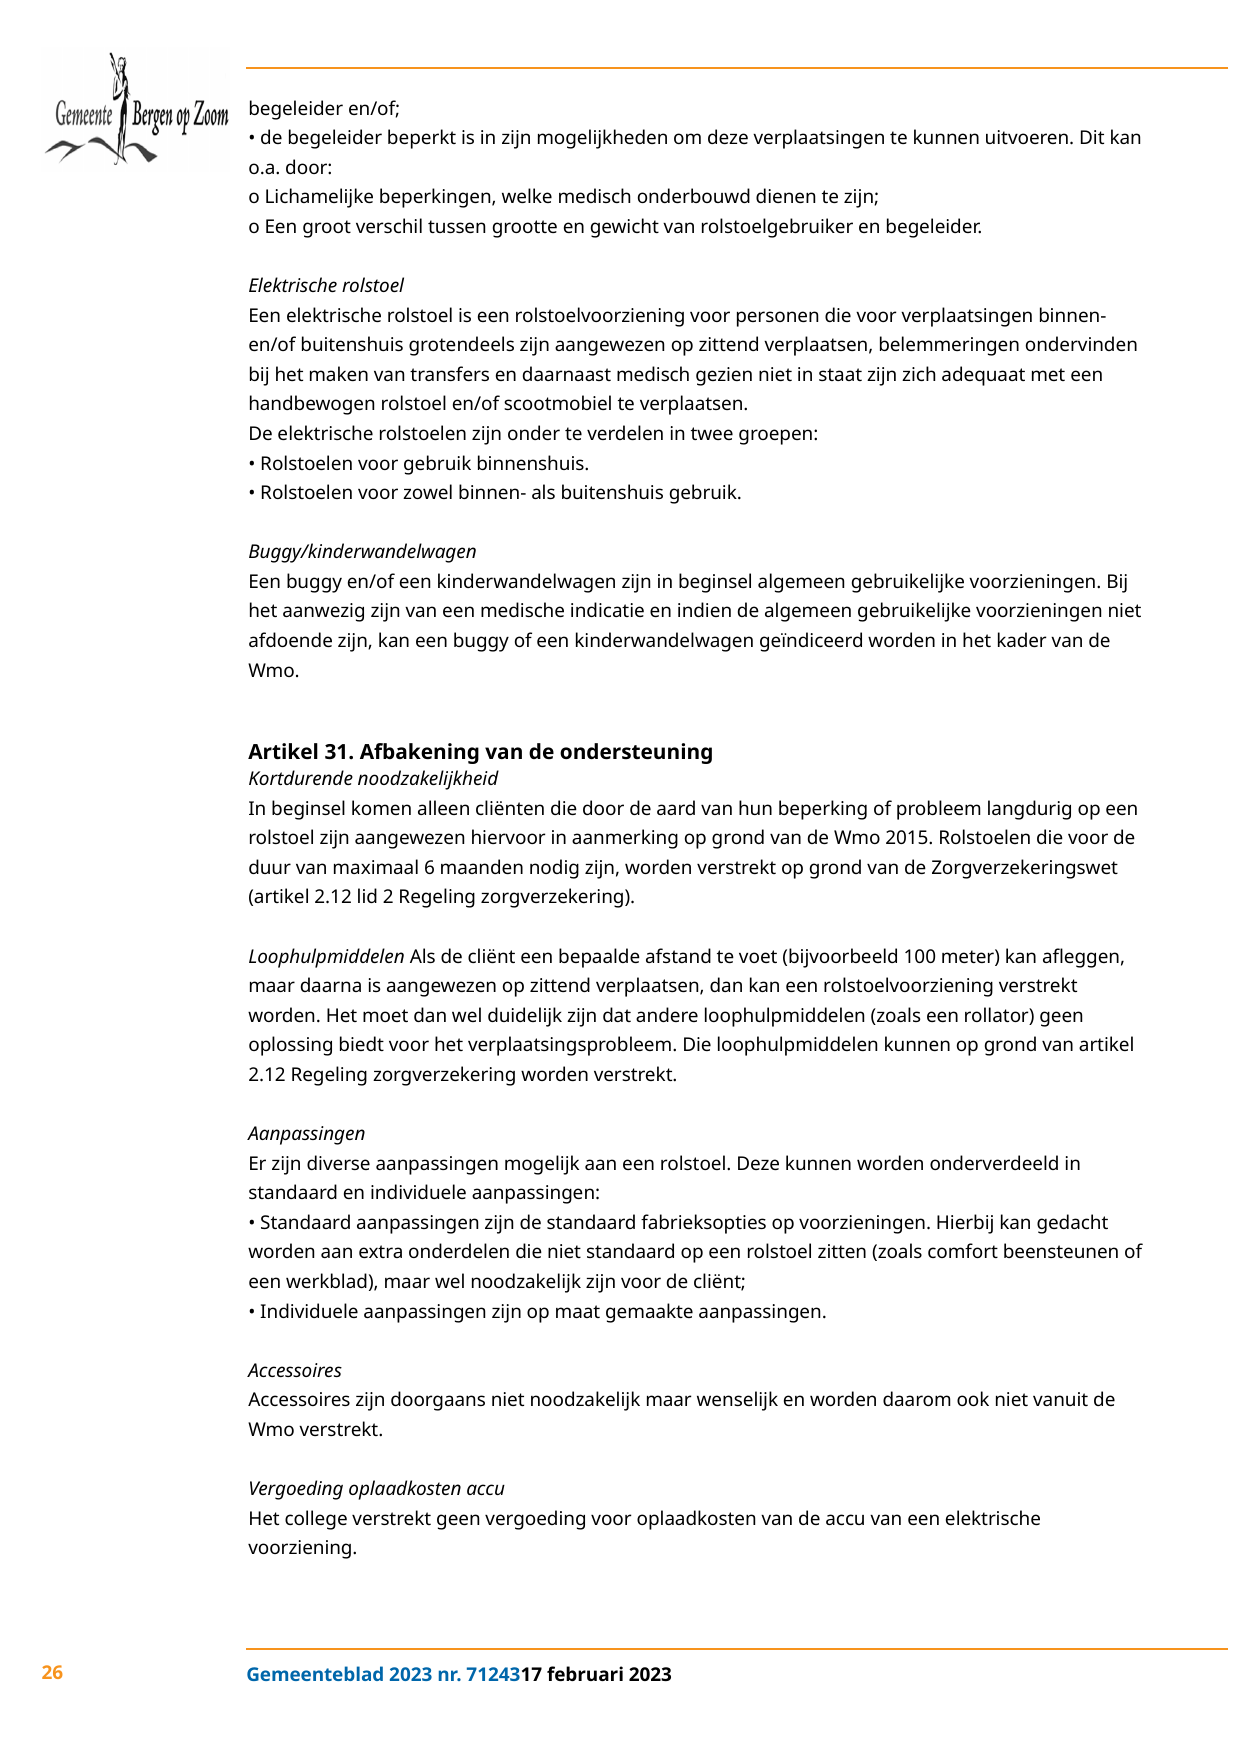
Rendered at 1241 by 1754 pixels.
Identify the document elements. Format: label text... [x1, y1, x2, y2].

text • Standaard aanpassingen zijn de standaard fabrieksopties op voorzieningen. Hierbij kan gedacht worden aan extra onderdelen die niet standaard op een rolstoel zitten (zoals comfort beensteunen of een werkblad), maar wel noodzakelijk zijn voor de cliënt; [248, 1209, 1152, 1294]
text Buggy/kinderwandelwagen [248, 538, 1152, 564]
text Loophulpmiddelen Als de cliënt een bepaalde afstand te voet (bijvoorbeeld 100 meter) kan afleggen, maar daarna is aangewezen op zittend verplaatsen, dan kan een rolstoelvoorziening verstrekt worden. Het moet dan wel duidelijk zijn dat andere loophulpmiddelen (zoals een rollator) geen oplossing biedt voor het verplaatsingsprobleem. Die loophulpmiddelen kunnen op grond van artikel 2.12 Regeling zorgverzekering worden verstrekt. [248, 943, 1152, 1087]
text • Individuele aanpassingen zijn op maat gemaakte aanpassingen. [248, 1298, 1152, 1323]
text Artikel 31. Afbakening van de ondersteuning [248, 737, 1152, 765]
text • Rolstoelen voor zowel binnen- als buitenshuis gebruik. [248, 479, 1152, 505]
text De elektrische rolstoelen zijn onder te verdelen in twee groepen: [248, 420, 1152, 446]
picture [41, 47, 231, 172]
text Aanpassingen [248, 1120, 1152, 1146]
text In beginsel komen alleen cliënten die door de aard van hun beperking of probleem langdurig op een rolstoel zijn aangewezen hiervoor in aanmerking op grond van de Wmo 2015. Rolstoelen die voor de duur van maximaal 6 maanden nodig zijn, worden verstrekt op grond van de Zorgverzekeringswet (artikel 2.12 lid 2 Regeling zorgverzekering). [248, 795, 1152, 909]
text Er zijn diverse aanpassingen mogelijk aan een rolstoel. Deze kunnen worden onderverdeeld in standaard en individuele aanpassingen: [248, 1150, 1152, 1205]
text Vergoeding oplaadkosten accu [248, 1475, 1152, 1501]
text Een buggy en/of een kinderwandelwagen zijn in beginsel algemeen gebruikelijke voorzieningen. Bij het aanwezig zijn van een medische indicatie en indien de algemeen gebruikelijke voorzieningen niet afdoende zijn, kan een buggy of een kinderwandelwagen geïndiceerd worden in het kader van de Wmo. [248, 568, 1152, 683]
text o Een groot verschil tussen grootte en gewicht van rolstoelgebruiker en begeleider. [248, 213, 1152, 239]
text Accessoires [248, 1357, 1152, 1383]
text o Lichamelijke beperkingen, welke medisch onderbouwd dienen te zijn; [248, 183, 1152, 209]
text Accessoires zijn doorgaans niet noodzakelijk maar wenselijk en worden daarom ook niet vanuit de Wmo verstrekt. [248, 1387, 1152, 1442]
text Elektrische rolstoel [248, 272, 1152, 298]
text • Rolstoelen voor gebruik binnenshuis. [248, 450, 1152, 476]
text Kortdurende noodzakelijkheid [248, 765, 1152, 791]
text Een elektrische rolstoel is een rolstoelvoorziening voor personen die voor verplaatsingen binnen- en/of buitenshuis grotendeels zijn aangewezen op zittend verplaatsen, belemmeringen ondervinden bij het maken van transfers en daarnaast medisch gezien niet in staat zijn zich adequaat met een handbewogen rolstoel en/of scootmobiel te verplaatsen. [248, 302, 1152, 416]
text Het college verstrekt geen vergoeding voor oplaadkosten van de accu van een elektrische voorziening. [248, 1505, 1152, 1560]
text • de begeleider beperkt is in zijn mogelijkheden om deze verplaatsingen te kunnen uitvoeren. Dit kan o.a. door: [248, 124, 1152, 180]
text begeleider en/of; [248, 95, 1152, 121]
